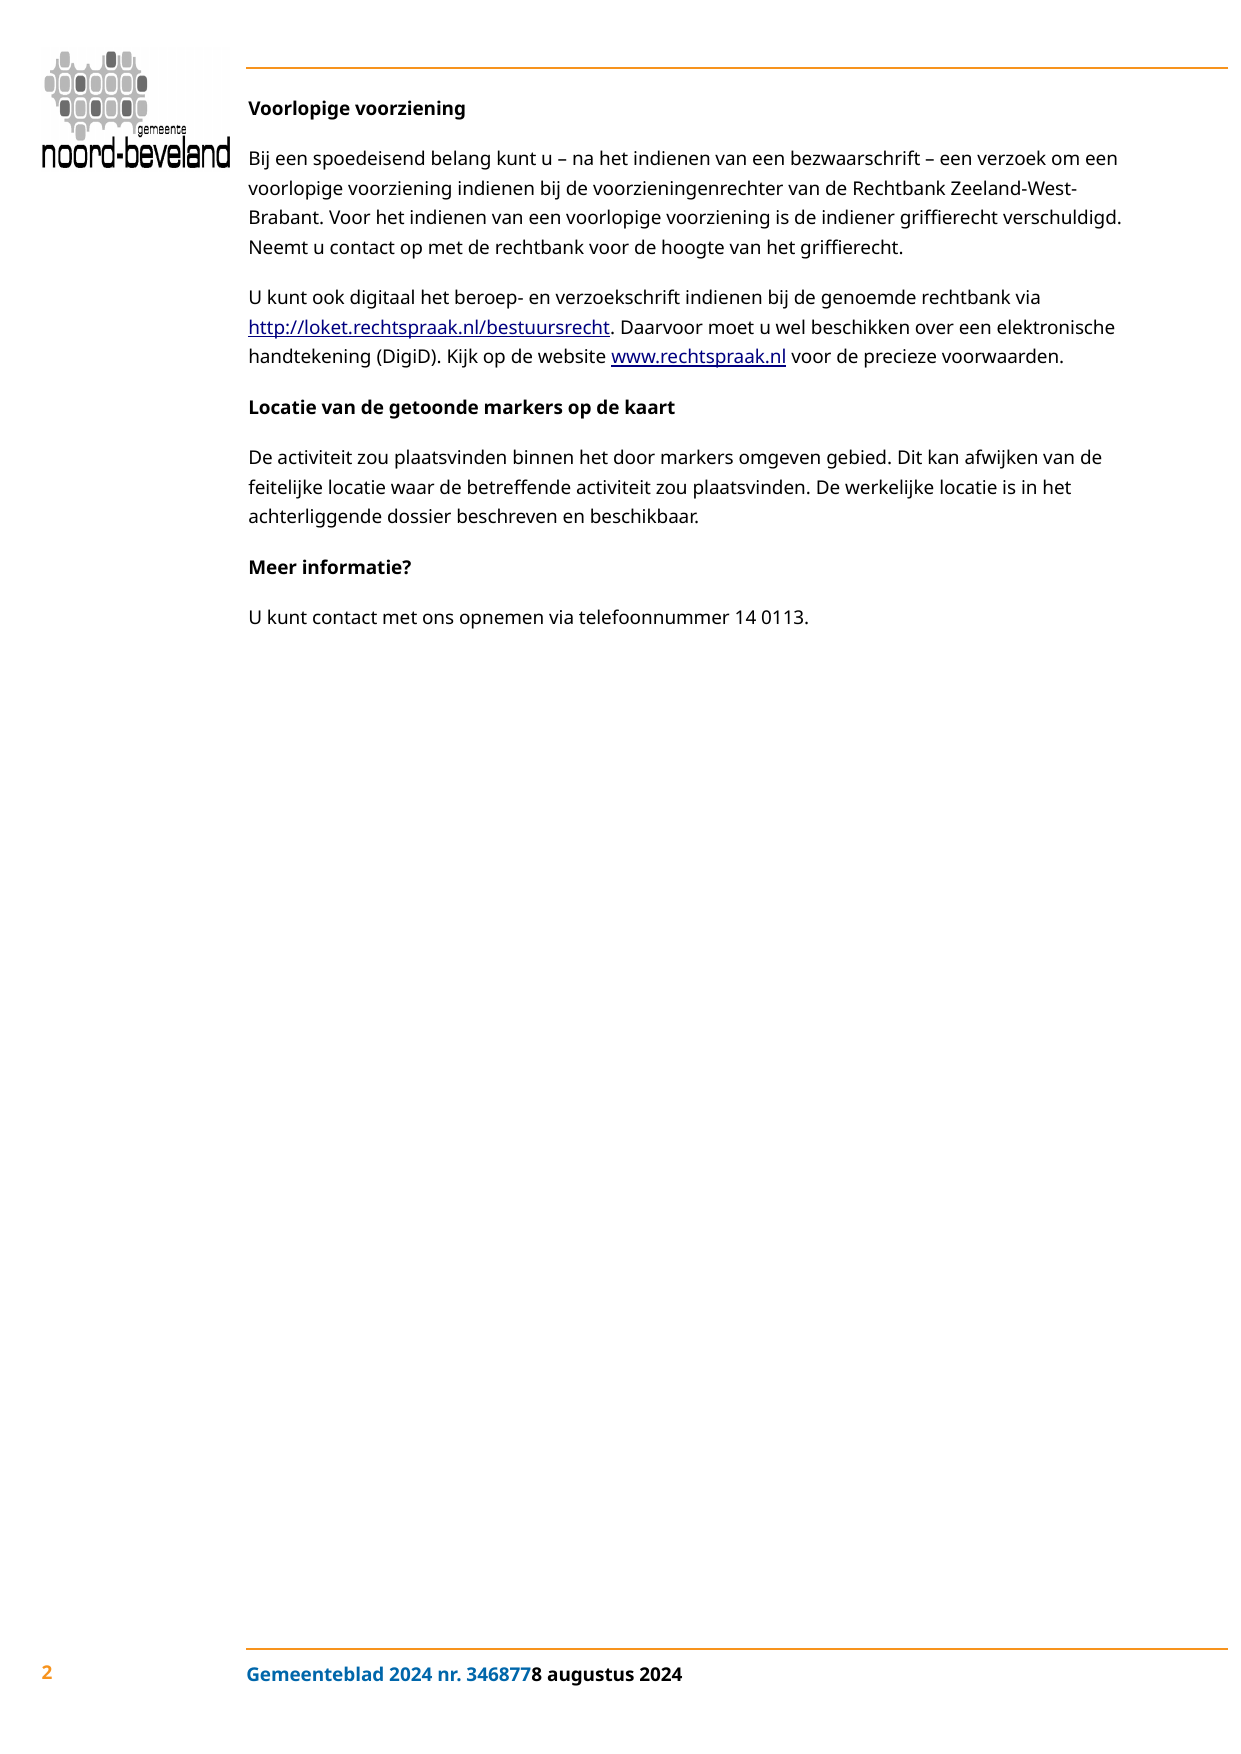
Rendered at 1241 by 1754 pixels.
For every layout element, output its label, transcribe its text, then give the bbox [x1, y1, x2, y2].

text Voorlopige voorziening [248, 95, 1152, 121]
text De activiteit zou plaatsvinden binnen het door markers omgeven gebied. Dit kan afwijken van de feitelijke locatie waar de betreffende activiteit zou plaatsvinden. De werkelijke locatie is in het achterliggende dossier beschreven en beschikbaar. [248, 444, 1152, 529]
picture [41, 47, 231, 172]
text U kunt ook digitaal het beroep- en verzoekschrift indienen bij de genoemde rechtbank via http://loket.rechtspraak.nl/bestuursrecht. Daarvoor moet u wel beschikken over een elektronische handtekening (DigiD). Kijk op de website www.rechtspraak.nl voor de precieze voorwaarden. [248, 284, 1152, 369]
text Locatie van de getoonde markers op de kaart [248, 394, 1152, 420]
text U kunt contact met ons opnemen via telefoonnummer 14 0113. [248, 604, 1152, 630]
text Bij een spoedeisend belang kunt u – na het indienen van een bezwaarschrift – een verzoek om een voorlopige voorziening indienen bij de voorzieningenrechter van de Rechtbank Zeeland-West-Brabant. Voor het indienen van een voorlopige voorziening is de indiener griffierecht verschuldigd. Neemt u contact op met de rechtbank voor de hoogte van het griffierecht. [248, 145, 1152, 260]
text Meer informatie? [248, 554, 1152, 580]
